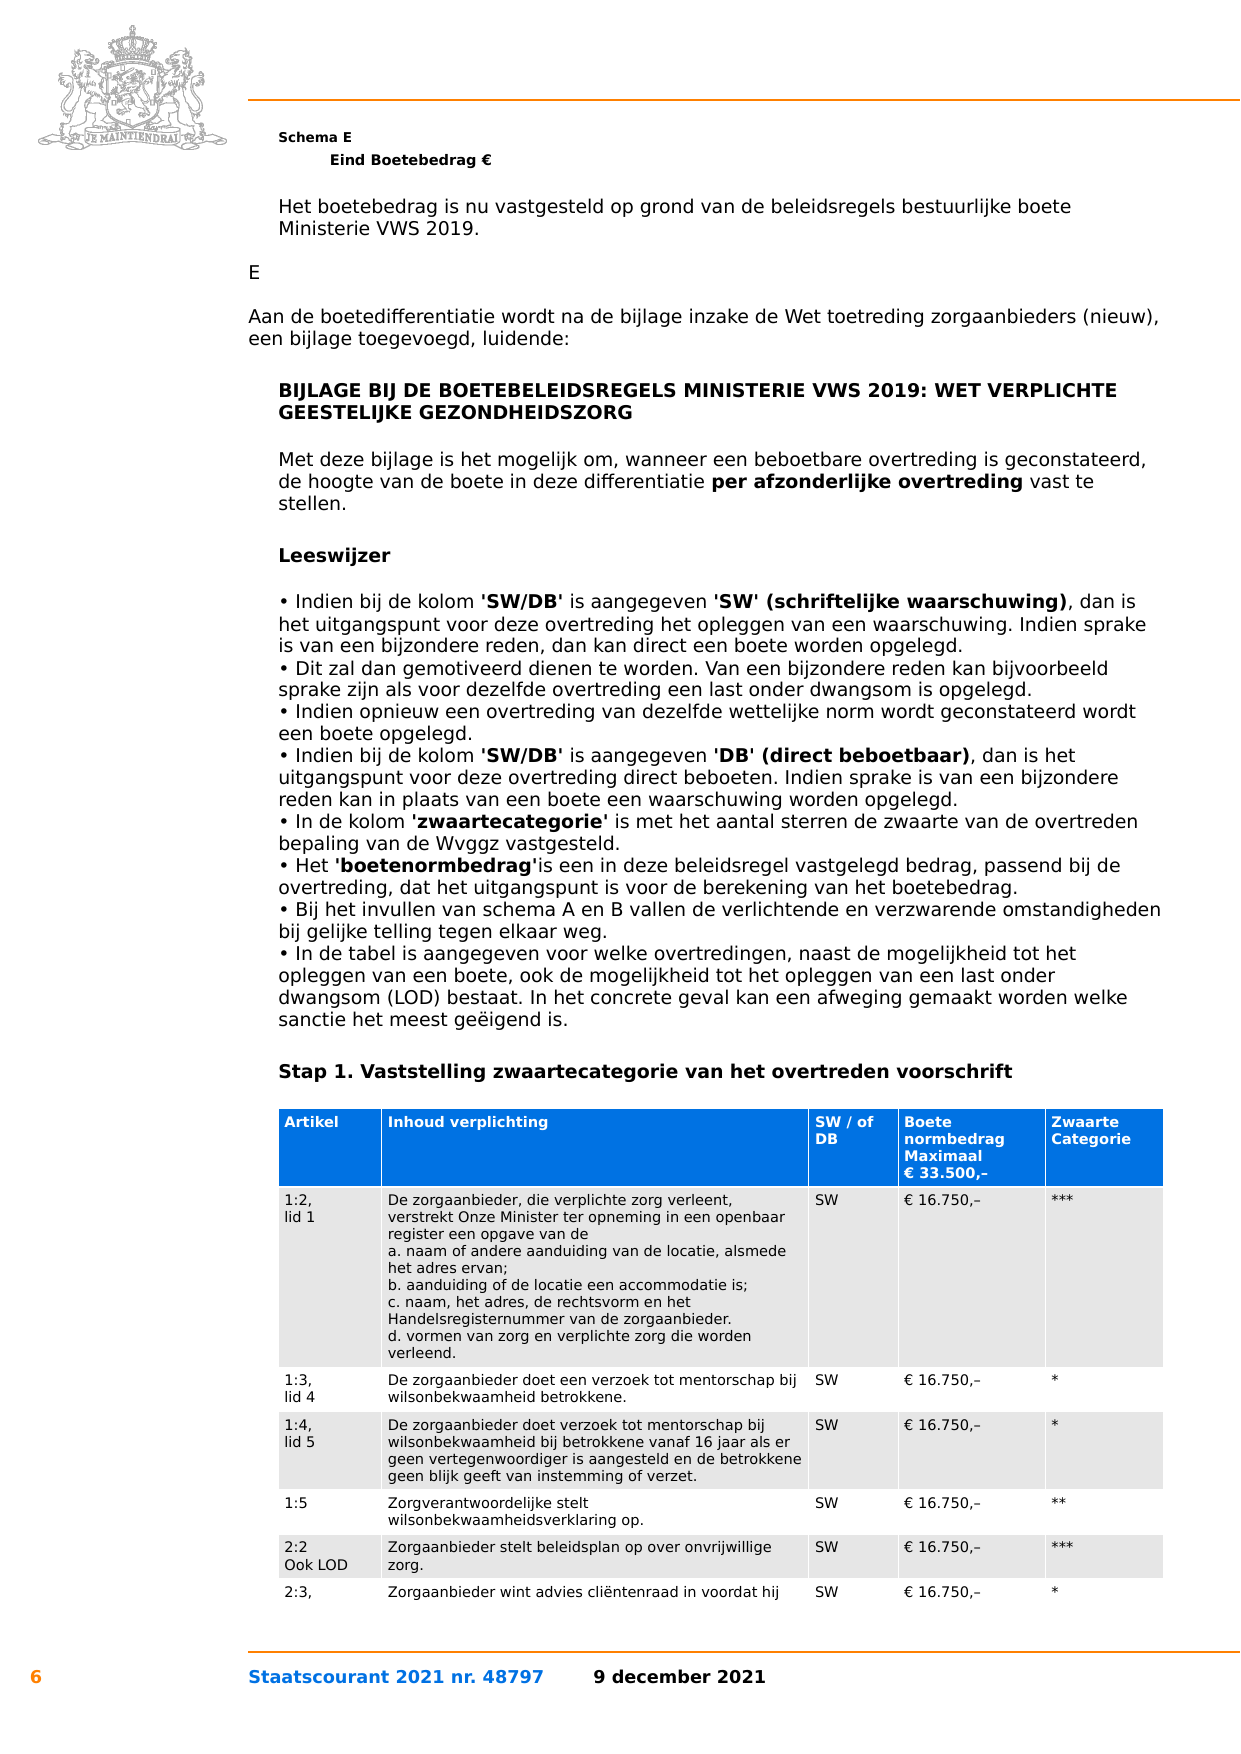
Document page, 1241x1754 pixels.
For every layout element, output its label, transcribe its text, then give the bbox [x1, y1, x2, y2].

table_cell 2:3, [279, 1579, 381, 1605]
text • In de tabel is aangegeven voor welke overtredingen, naast de mogelijkheid tot het opleggen van een boete, ook de mogelijkheid tot het opleggen van een last onder dwangsom (LOD) bestaat. In het concrete geval kan een afweging gemaakt worden welke sanctie het meest geëigend is. [278, 943, 1163, 1031]
table_cell € 16.750,– [899, 1188, 1045, 1367]
table_header Zwaarte Categorie [1046, 1109, 1163, 1186]
text Het boetebedrag is nu vastgesteld op grond van de beleidsregels bestuurlijke boete Ministerie VWS 2019. [278, 196, 1163, 240]
text • Dit zal dan gemotiveerd dienen te worden. Van een bijzondere reden kan bijvoorbeeld sprake zijn als voor dezelfde overtreding een last onder dwangsom is opgelegd. [278, 657, 1163, 701]
table_cell € 16.750,– [899, 1490, 1045, 1534]
text Met deze bijlage is het mogelijk om, wanneer een beboetbare overtreding is geconstateerd, de hoogte van de boete in deze differentiatie per afzonderlijke overtreding vast te stellen. [278, 448, 1163, 514]
text • Bij het invullen van schema A en B vallen de verlichtende en verzwarende omstandigheden bij gelijke telling tegen elkaar weg. [278, 899, 1163, 943]
table_cell *** [1046, 1188, 1163, 1367]
table_cell € 16.750,– [899, 1579, 1045, 1605]
table_cell SW [809, 1535, 898, 1578]
table_header Inhoud verplichting [382, 1109, 808, 1186]
table_cell Zorgaanbieder wint advies cliëntenraad in voordat hij [382, 1579, 808, 1605]
text • In de kolom 'zwaartecategorie' is met het aantal sterren de zwaarte van de overtreden bepaling van de Wvggz vastgesteld. [278, 811, 1163, 855]
table_cell * [1046, 1368, 1163, 1411]
text • Indien bij de kolom 'SW/DB' is aangegeven 'DB' (direct beboetbaar), dan is het uitgangspunt voor deze overtreding direct beboeten. Indien sprake is van een bijzondere reden kan in plaats van een boete een waarschuwing worden opgelegd. [278, 745, 1163, 811]
table_cell € 16.750,– [899, 1535, 1045, 1578]
subtitle BIJLAGE BIJ DE BOETEBELEIDSREGELS MINISTERIE VWS 2019: WET VERPLICHTE GEESTELIJKE GEZONDHEIDSZORG [278, 379, 1163, 423]
text E [248, 262, 1163, 284]
table_cell 1:2, lid 1 [279, 1188, 381, 1367]
text Aan de boetedifferentiatie wordt na de bijlage inzake de Wet toetreding zorgaanbieders (nieuw), een bijlage toegevoegd, luidende: [248, 306, 1163, 349]
text • Indien bij de kolom 'SW/DB' is aangegeven 'SW' (schriftelijke waarschuwing), dan is het uitgangspunt voor deze overtreding het opleggen van een waarschuwing. Indien sprake is van een bijzondere reden, dan kan direct een boete worden opgelegd. [278, 591, 1163, 657]
table_cell *** [1046, 1535, 1163, 1578]
table_cell SW [809, 1368, 898, 1411]
table_cell € 16.750,– [899, 1412, 1045, 1489]
table_cell ** [1046, 1490, 1163, 1534]
picture [38, 25, 227, 150]
table_header Artikel [279, 1109, 381, 1186]
table_cell 1:5 [279, 1490, 381, 1534]
table_cell SW [809, 1188, 898, 1367]
table_cell 1:3, lid 4 [279, 1368, 381, 1411]
table_cell De zorgaanbieder doet een verzoek tot mentorschap bij wilsonbekwaamheid betrokkene. [382, 1368, 808, 1411]
table_header Boete normbedrag Maximaal € 33.500,– [899, 1109, 1045, 1186]
table_cell 2:2 Ook LOD [279, 1535, 381, 1578]
table_cell 1:4, lid 5 [279, 1412, 381, 1489]
table_cell Zorgverantwoordelijke stelt wilsonbekwaamheidsverklaring op. [382, 1490, 808, 1534]
table_cell SW [809, 1579, 898, 1605]
subtitle Leeswijzer [278, 544, 1163, 566]
table_cell € 16.750,– [899, 1368, 1045, 1411]
text • Indien opnieuw een overtreding van dezelfde wettelijke norm wordt geconstateerd wordt een boete opgelegd. [278, 701, 1163, 745]
table_cell [279, 146, 323, 173]
subtitle Stap 1. Vaststelling zwaartecategorie van het overtreden voorschrift [278, 1061, 1163, 1083]
text • Het 'boetenormbedrag'is een in deze beleidsregel vastgelegd bedrag, passend bij de overtreding, dat het uitgangspunt is voor de berekening van het boetebedrag. [278, 855, 1163, 899]
table_header Schema E [278, 130, 1163, 146]
table_cell Zorgaanbieder stelt beleidsplan op over onvrijwillige zorg. [382, 1535, 808, 1578]
table_cell * [1046, 1412, 1163, 1489]
table_cell De zorgaanbieder doet verzoek tot mentorschap bij wilsonbekwaamheid bij betrokkene vanaf 16 jaar als er geen vertegenwoordiger is aangesteld en de betrokkene geen blijk geeft van instemming of verzet. [382, 1412, 808, 1489]
table_cell SW [809, 1490, 898, 1534]
table_cell SW [809, 1412, 898, 1489]
table_header SW / of DB [809, 1109, 898, 1186]
table_cell * [1046, 1579, 1163, 1605]
table_cell Eind Boetebedrag € [324, 146, 1163, 173]
table_cell De zorgaanbieder, die verplichte zorg verleent, verstrekt Onze Minister ter opneming in een openbaar register een opgave van de a. naam of andere aanduiding van de locatie, alsmede het adres ervan; b. aanduiding of de locatie een accommodatie is; c. naam, het adres, de rechtsvorm en het Handelsregisternummer van de zorgaanbieder. d. vormen van zorg en verplichte zorg die worden verleend. [382, 1188, 808, 1367]
